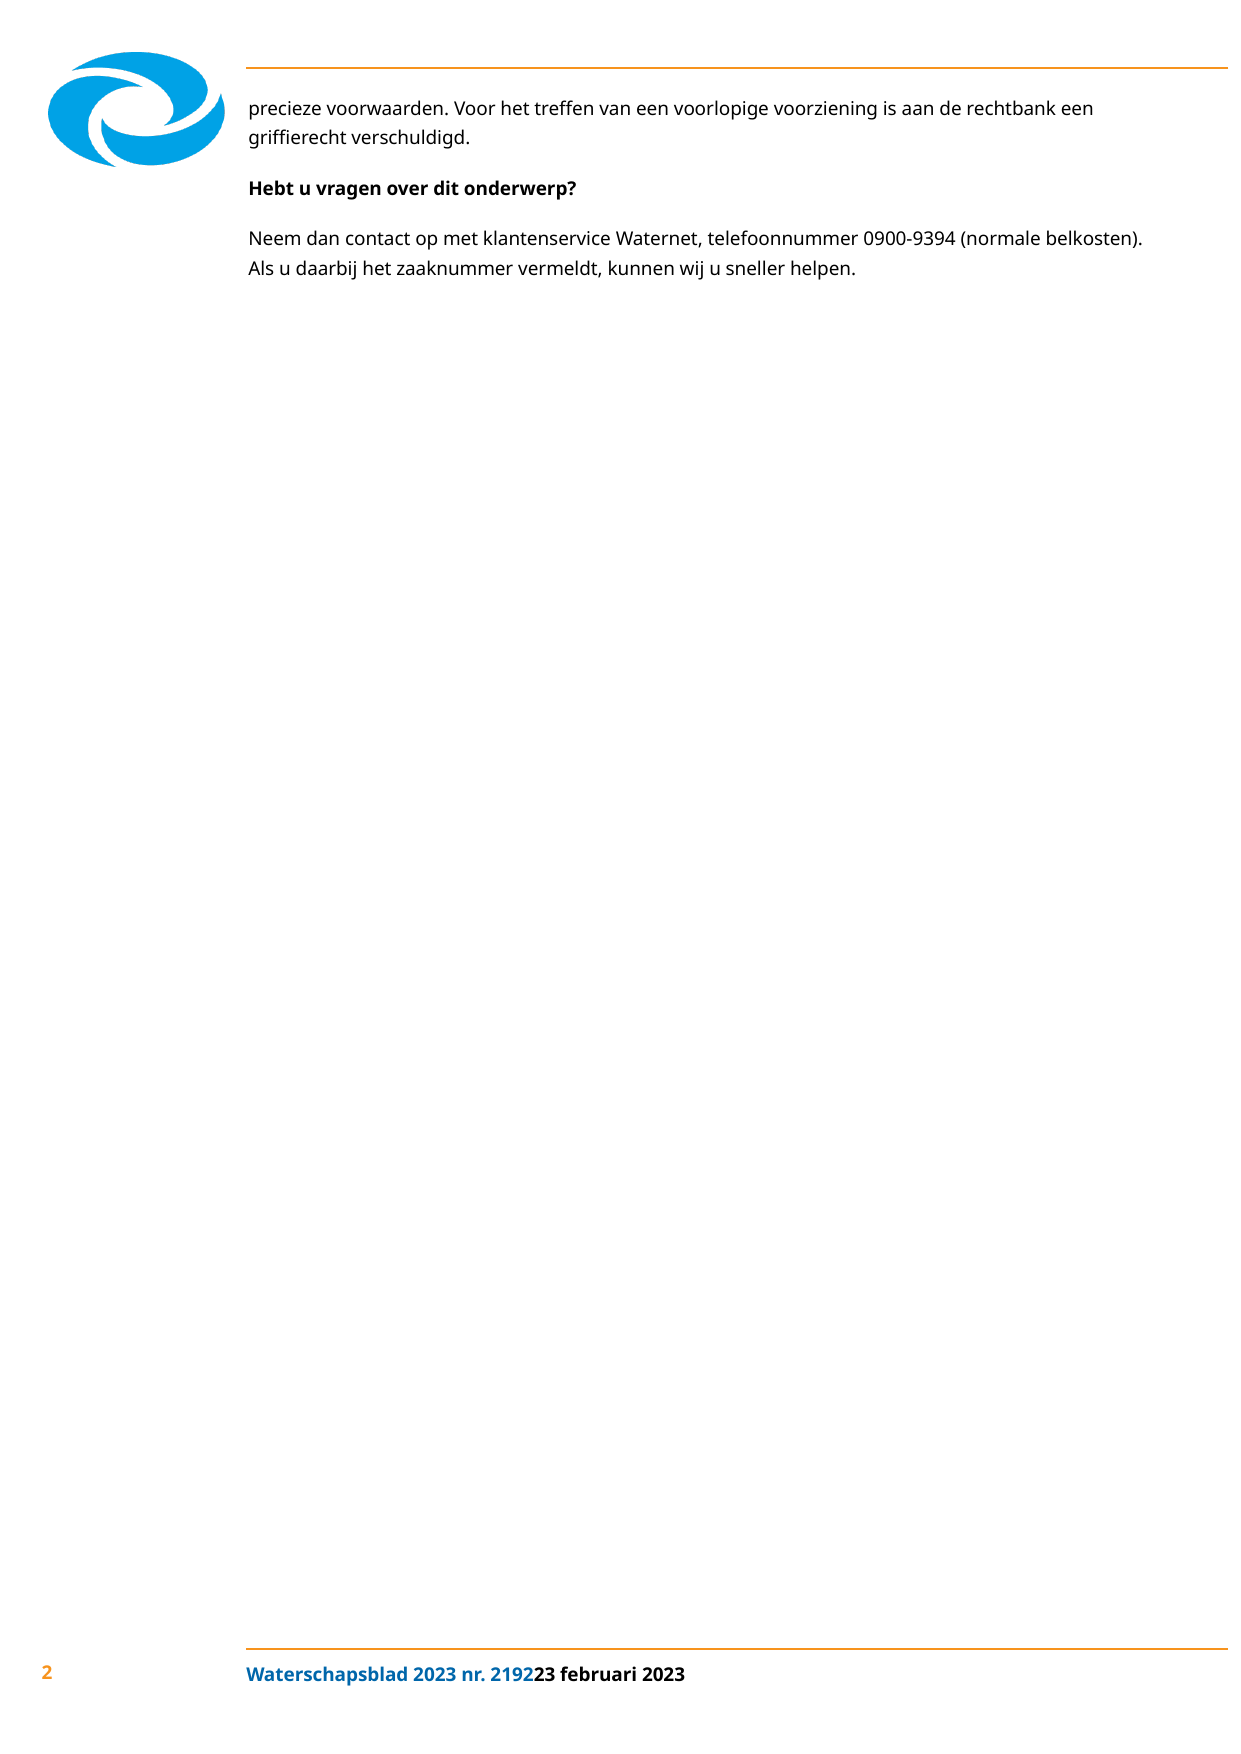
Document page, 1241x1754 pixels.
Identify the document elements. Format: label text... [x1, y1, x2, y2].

text precieze voorwaarden. Voor het treffen van een voorlopige voorziening is aan de rechtbank een griffierecht verschuldigd. [248, 95, 1152, 150]
picture [41, 47, 231, 172]
text Hebt u vragen over dit onderwerp? [248, 175, 1152, 201]
text Neem dan contact op met klantenservice Waternet, telefoonnummer 0900-9394 (normale belkosten). Als u daarbij het zaaknummer vermeldt, kunnen wij u sneller helpen. [248, 225, 1152, 281]
